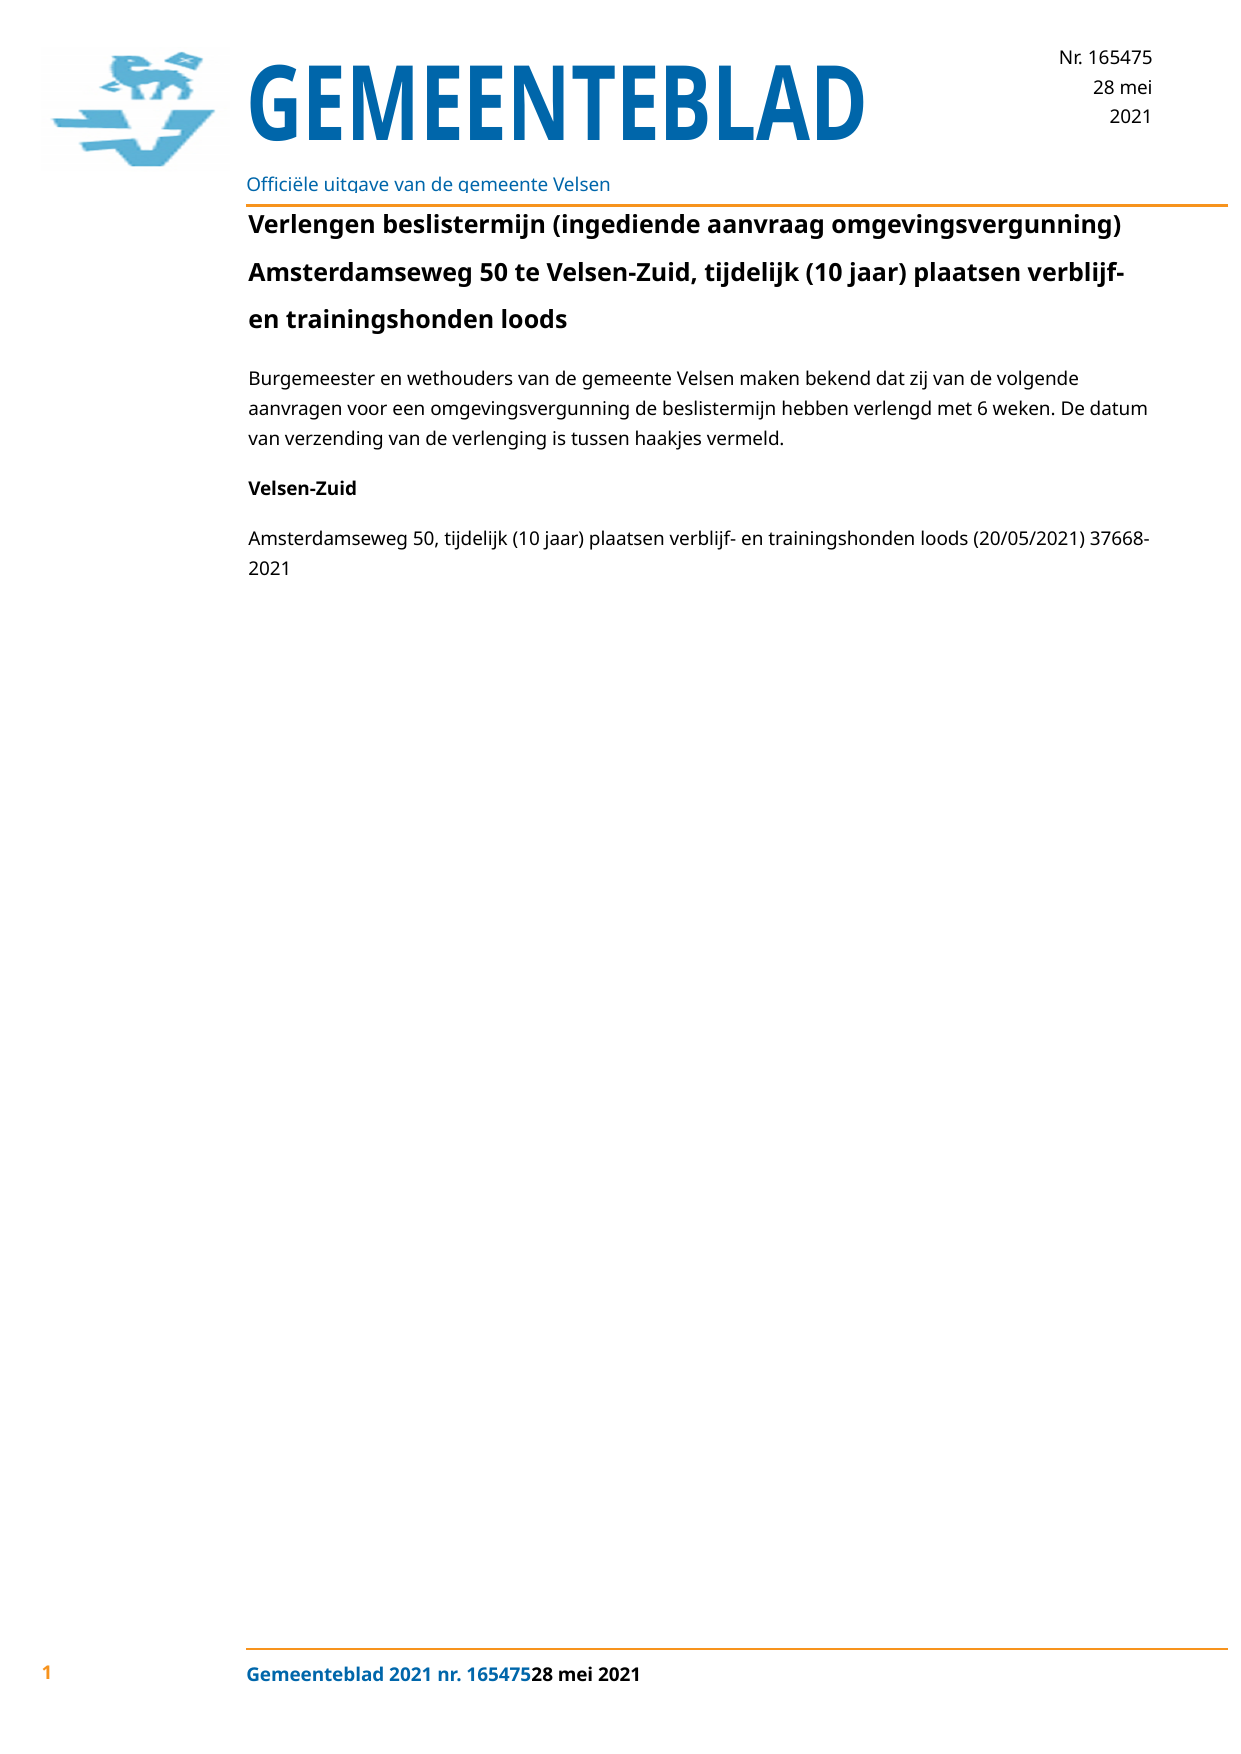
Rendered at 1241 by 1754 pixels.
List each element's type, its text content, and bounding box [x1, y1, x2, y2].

text Verlengen beslistermijn (ingediende aanvraag omgevingsvergunning) Amsterdamseweg 50 te Velsen-Zuid, tijdelijk (10 jaar) plaatsen verblijf- en trainingshonden loods [248, 207, 1152, 336]
text Burgemeester en wethouders van de gemeente Velsen maken bekend dat zij van de volgende aanvragen voor een omgevingsvergunning de beslistermijn hebben verlengd met 6 weken. De datum van verzending van de verlenging is tussen haakjes vermeld. [248, 366, 1152, 450]
text Amsterdamseweg 50, tijdelijk (10 jaar) plaatsen verblijf- en trainingshonden loods (20/05/2021) 37668-2021 [248, 526, 1152, 581]
text Velsen-Zuid [248, 475, 1152, 501]
picture [41, 47, 231, 172]
